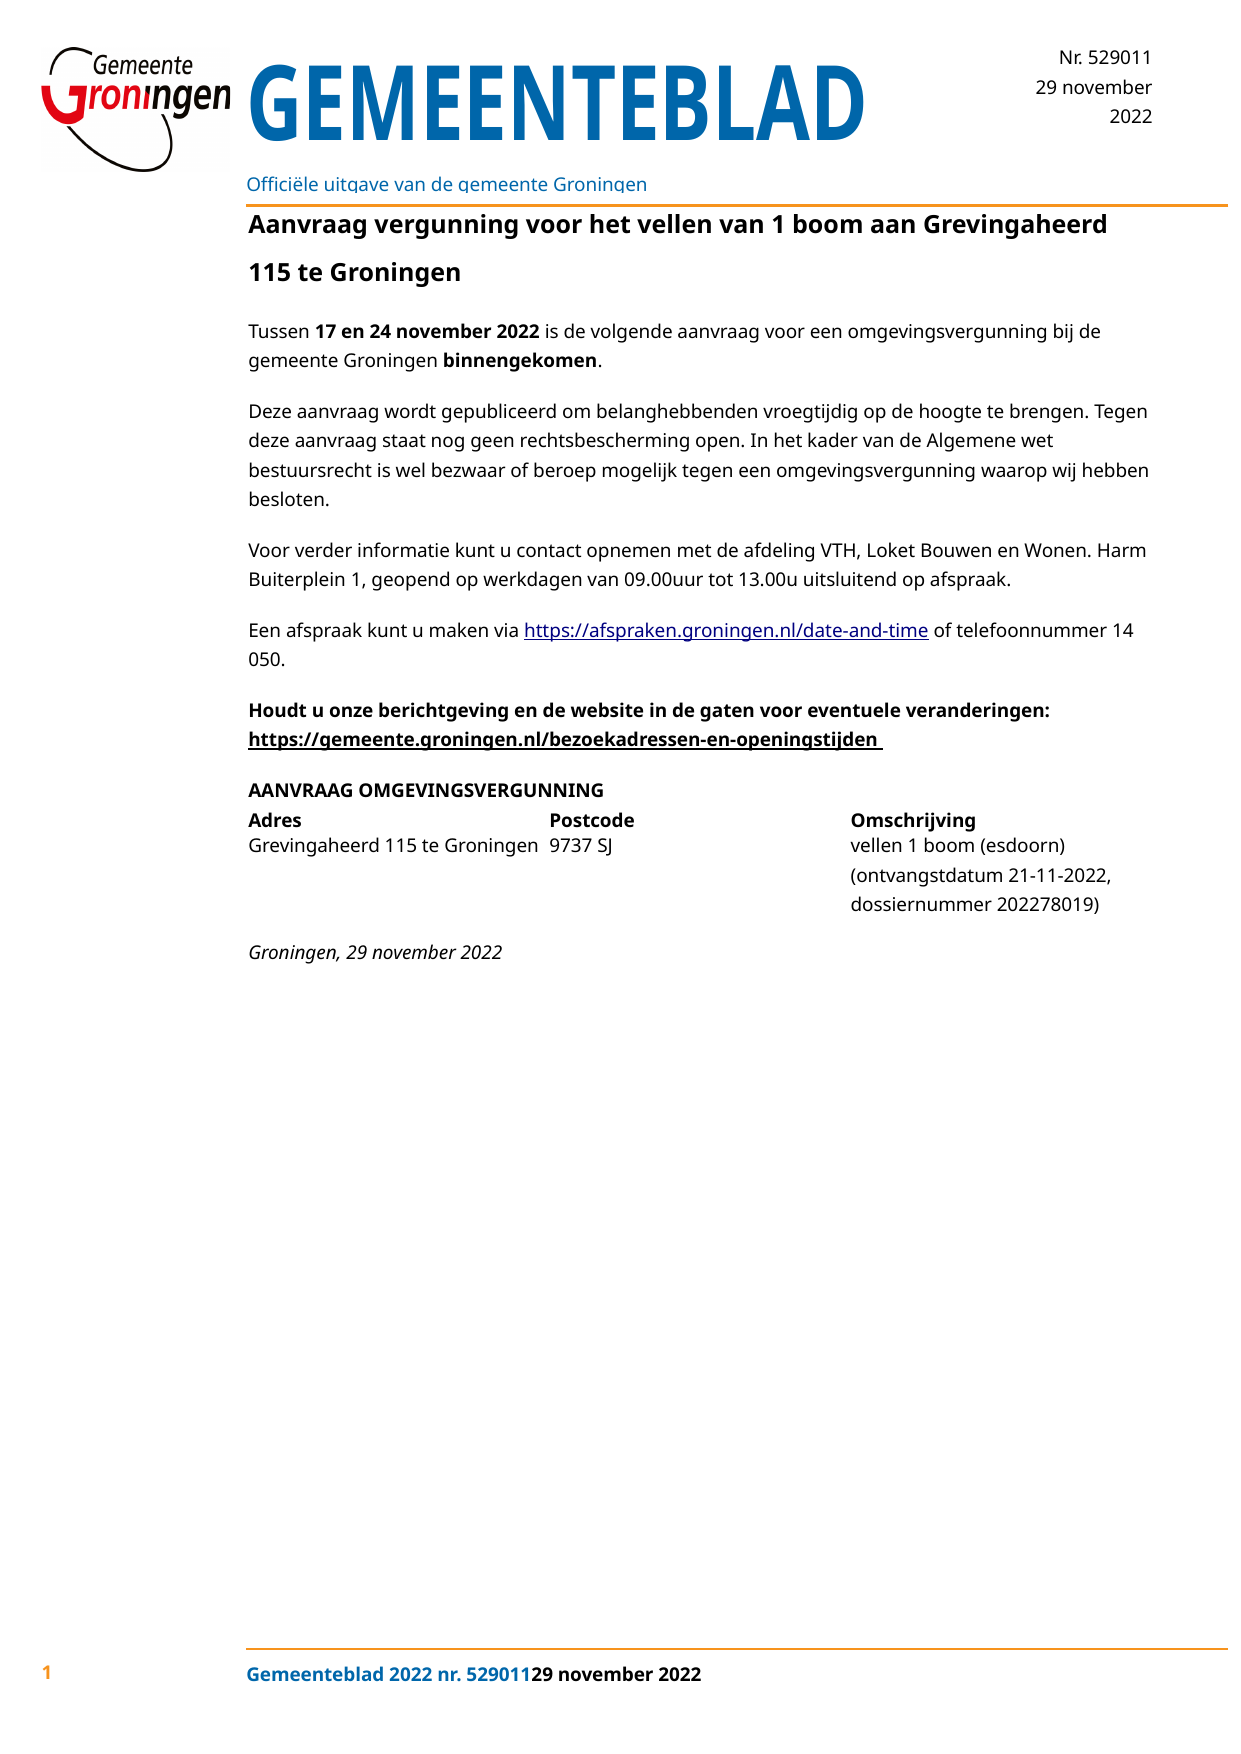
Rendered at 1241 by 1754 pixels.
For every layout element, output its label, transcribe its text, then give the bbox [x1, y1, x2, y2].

text Een afspraak kunt u maken via https://afspraken.groningen.nl/date-and-time of telefoonnummer 14 050. [248, 617, 1152, 672]
text Aanvraag vergunning voor het vellen van 1 boom aan Grevingaheerd 115 te Groningen [248, 207, 1152, 288]
table_header Adres [248, 807, 549, 832]
text Voor verder informatie kunt u contact opnemen met de afdeling VTH, Loket Bouwen en Wonen. Harm Buiterplein 1, geopend op werkdagen van 09.00uur tot 13.00u uitsluitend op afspraak. [248, 537, 1152, 592]
text AANVRAAG OMGEVINGSVERGUNNING [248, 777, 1152, 803]
text Tussen 17 en 24 november 2022 is de volgende aanvraag voor een omgevingsvergunning bij de gemeente Groningen binnengekomen. [248, 318, 1152, 373]
table_cell Grevingaheerd 115 te Groningen [248, 833, 549, 917]
text Groningen, 29 november 2022 [248, 939, 1152, 964]
table_cell vellen 1 boom (esdoorn) (ontvangstdatum 21-11-2022, dossiernummer 202278019) [850, 833, 1152, 917]
table_header Postcode [549, 807, 850, 832]
table_cell 9737 SJ [549, 833, 850, 917]
text Houdt u onze berichtgeving en de website in de gaten voor eventuele veranderingen: https://gemeente.groningen.nl/bezoekadressen-en-openingstijden [248, 697, 1152, 752]
table_header Omschrijving [850, 807, 1152, 832]
text Deze aanvraag wordt gepubliceerd om belanghebbenden vroegtijdig op de hoogte te brengen. Tegen deze aanvraag staat nog geen rechtsbescherming open. In het kader van de Algemene wet bestuursrecht is wel bezwaar of beroep mogelijk tegen een omgevingsvergunning waarop wij hebben besloten. [248, 398, 1152, 512]
picture [41, 47, 231, 172]
